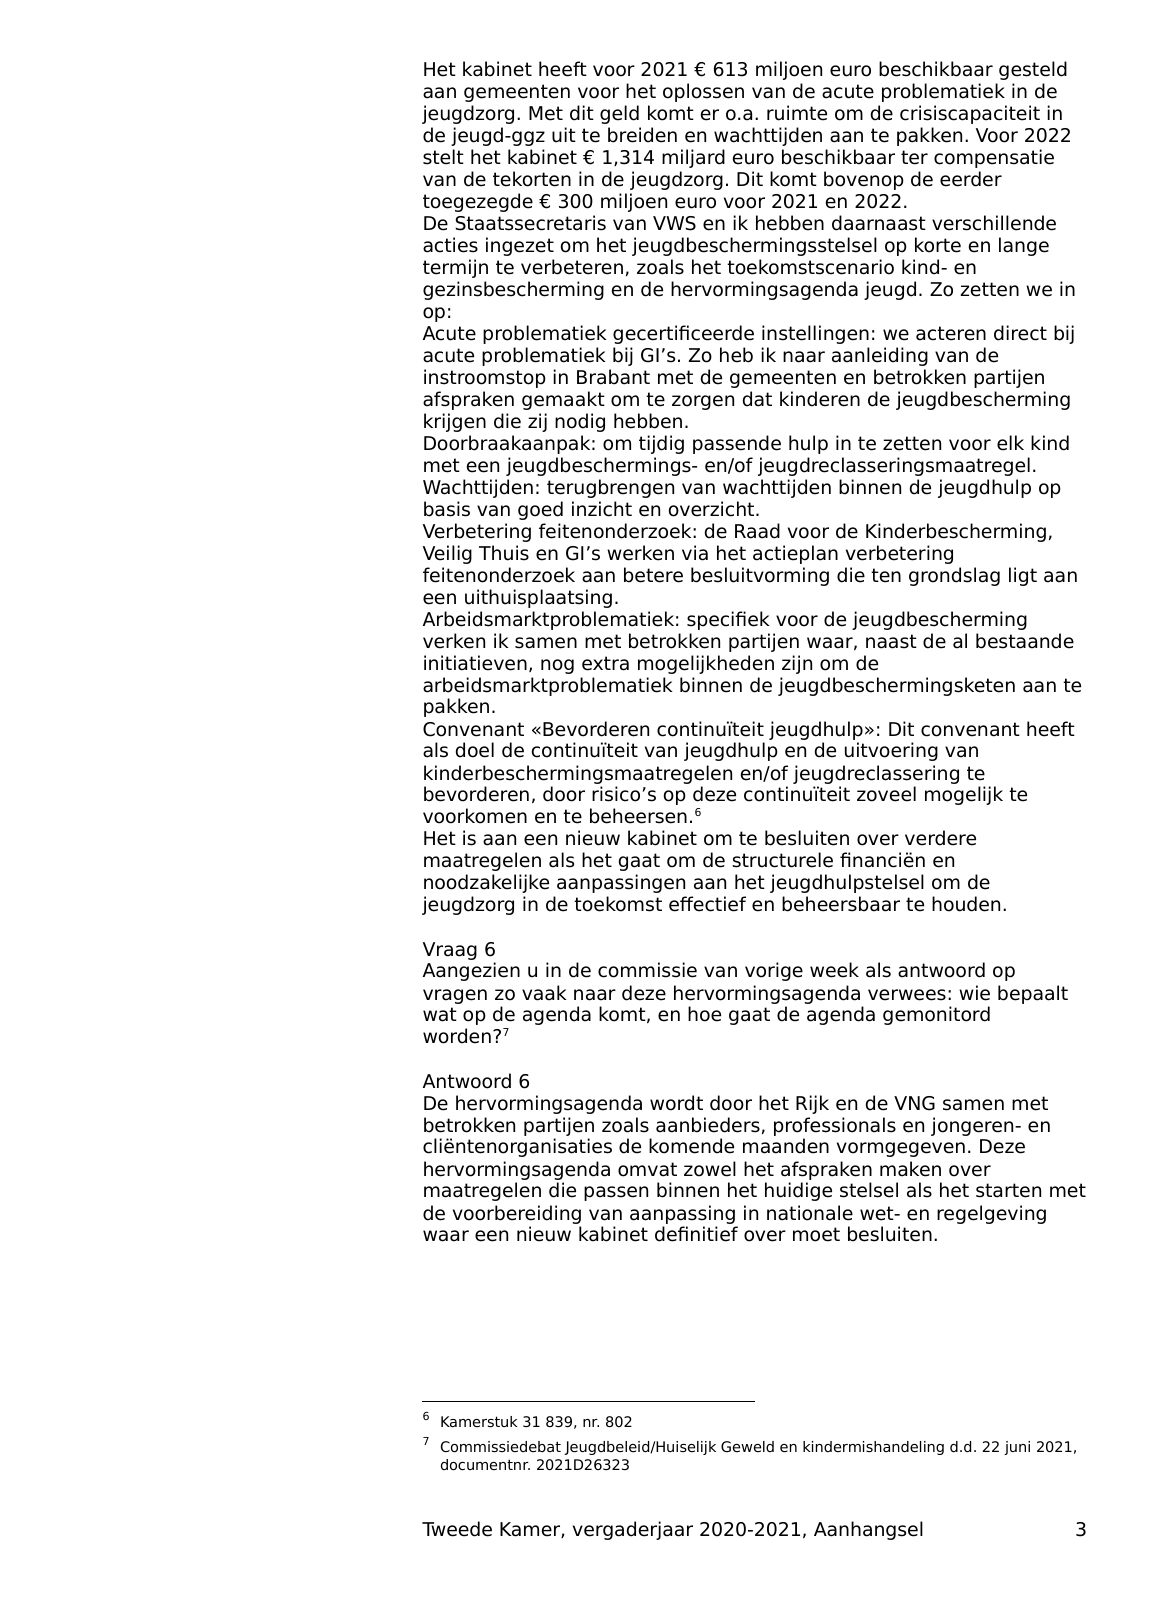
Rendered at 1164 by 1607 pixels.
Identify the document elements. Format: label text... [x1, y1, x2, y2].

text Doorbraakaanpak: om tijdig passende hulp in te zetten voor elk kind met een jeugdbeschermings- en/of jeugdreclasseringsmaatregel. [422, 433, 1087, 477]
text Commissiedebat Jeugdbeleid/Huiselijk Geweld en kindermishandeling d.d. 22 juni 2021, documentnr. 2021D26323 [422, 1435, 1087, 1474]
text Convenant «Bevorderen continuïteit jeugdhulp»: Dit convenant heeft als doel de continuïteit van jeugdhulp en de uitvoering van kinderbeschermingsmaatregelen en/of jeugdreclassering te bevorderen, door risico’s op deze continuïteit zoveel mogelijk te voorkomen en te beheersen. [422, 718, 1087, 828]
text Vraag 6 [422, 938, 1087, 960]
text Acute problematiek gecertificeerde instellingen: we acteren direct bij acute problematiek bij GI’s. Zo heb ik naar aanleiding van de instroomstop in Brabant met de gemeenten en betrokken partijen afspraken gemaakt om te zorgen dat kinderen de jeugdbescherming krijgen die zij nodig hebben. [422, 323, 1087, 433]
text Het is aan een nieuw kabinet om te besluiten over verdere maatregelen als het gaat om de structurele financiën en noodzakelijke aanpassingen aan het jeugdhulpstelsel om de jeugdzorg in de toekomst effectief en beheersbaar te houden. [422, 828, 1087, 916]
text Het kabinet heeft voor 2021 € 613 miljoen euro beschikbaar gesteld aan gemeenten voor het oplossen van de acute problematiek in de jeugdzorg. Met dit geld komt er o.a. ruimte om de crisiscapaciteit in de jeugd-ggz uit te breiden en wachttijden aan te pakken. Voor 2022 stelt het kabinet € 1,314 miljard euro beschikbaar ter compensatie van de tekorten in de jeugdzorg. Dit komt bovenop de eerder toegezegde € 300 miljoen euro voor 2021 en 2022. [422, 59, 1087, 213]
text Kamerstuk 31 839, nr. 802 [422, 1410, 1087, 1432]
text Wachttijden: terugbrengen van wachttijden binnen de jeugdhulp op basis van goed inzicht en overzicht. [422, 477, 1087, 521]
text De Staatssecretaris van VWS en ik hebben daarnaast verschillende acties ingezet om het jeugdbeschermingsstelsel op korte en lange termijn te verbeteren, zoals het toekomstscenario kind- en gezinsbescherming en de hervormingsagenda jeugd. Zo zetten we in op: [422, 213, 1087, 323]
text Aangezien u in de commissie van vorige week als antwoord op vragen zo vaak naar deze hervormingsagenda verwees: wie bepaalt wat op de agenda komt, en hoe gaat de agenda gemonitord worden? [422, 960, 1087, 1048]
text De hervormingsagenda wordt door het Rijk en de VNG samen met betrokken partijen zoals aanbieders, professionals en jongeren- en cliëntenorganisaties de komende maanden vormgegeven. Deze hervormingsagenda omvat zowel het afspraken maken over maatregelen die passen binnen het huidige stelsel als het starten met de voorbereiding van aanpassing in nationale wet- en regelgeving waar een nieuw kabinet definitief over moet besluiten. [422, 1092, 1087, 1246]
text Verbetering feitenonderzoek: de Raad voor de Kinderbescherming, Veilig Thuis en GI’s werken via het actieplan verbetering feitenonderzoek aan betere besluitvorming die ten grondslag ligt aan een uithuisplaatsing. [422, 521, 1087, 608]
text Arbeidsmarktproblematiek: specifiek voor de jeugdbescherming verken ik samen met betrokken partijen waar, naast de al bestaande initiatieven, nog extra mogelijkheden zijn om de arbeidsmarktproblematiek binnen de jeugdbeschermingsketen aan te pakken. [422, 608, 1087, 718]
text Antwoord 6 [422, 1071, 1087, 1092]
